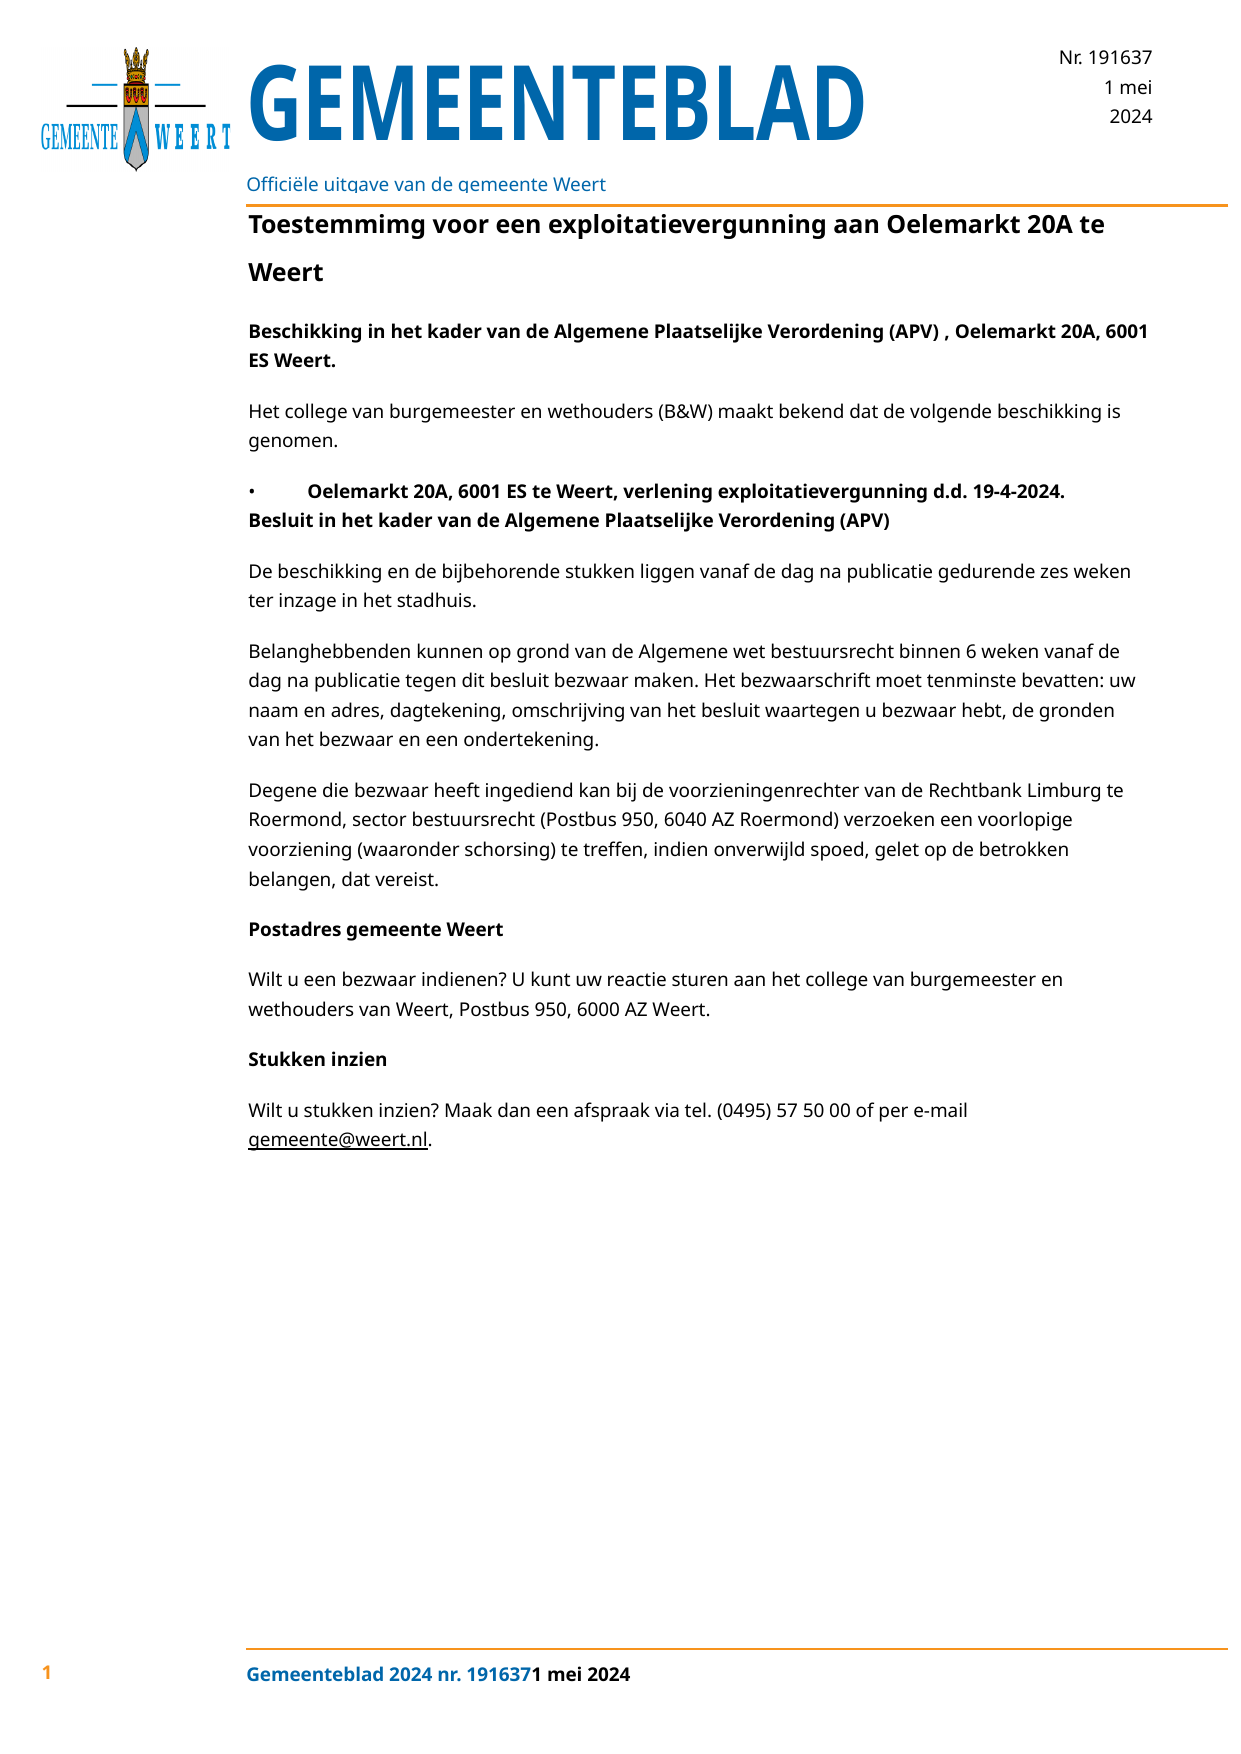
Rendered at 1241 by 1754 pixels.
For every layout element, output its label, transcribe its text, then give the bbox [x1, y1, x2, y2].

text Wilt u een bezwaar indienen? U kunt uw reactie sturen aan het college van burgemeester en wethouders van Weert, Postbus 950, 6000 AZ Weert. [248, 967, 1152, 1022]
picture [41, 47, 231, 172]
text Belanghebbenden kunnen op grond van de Algemene wet bestuursrecht binnen 6 weken vanaf de dag na publicatie tegen dit besluit bezwaar maken. Het bezwaarschrift moet tenminste bevatten: uw naam en adres, dagtekening, omschrijving van het besluit waartegen u bezwaar hebt, de gronden van het bezwaar en een ondertekening. [248, 638, 1152, 752]
text Wilt u stukken inzien? Maak dan een afspraak via tel. (0495) 57 50 00 of per e-mail gemeente@weert.nl. [248, 1097, 1152, 1152]
text Het college van burgemeester en wethouders (B&W) maakt bekend dat de volgende beschikking is genomen. [248, 398, 1152, 453]
text Toestemmimg voor een exploitatievergunning aan Oelemarkt 20A te Weert [248, 207, 1152, 288]
text Postadres gemeente Weert [248, 916, 1152, 942]
text Besluit in het kader van de Algemene Plaatselijke Verordening (APV) [248, 507, 1152, 533]
text Degene die bezwaar heeft ingediend kan bij de voorzieningenrechter van de Rechtbank Limburg te Roermond, sector bestuursrecht (Postbus 950, 6040 AZ Roermond) verzoeken een voorlopige voorziening (waaronder schorsing) te treffen, indien onverwijld spoed, gelet op de betrokken belangen, dat vereist. [248, 777, 1152, 892]
text Beschikking in het kader van de Algemene Plaatselijke Verordening (APV) , Oelemarkt 20A, 6001 ES Weert. [248, 318, 1152, 373]
text De beschikking en de bijbehorende stukken liggen vanaf de dag na publicatie gedurende zes weken ter inzage in het stadhuis. [248, 558, 1152, 613]
text Stukken inzien [248, 1047, 1152, 1072]
list Oelemarkt 20A, 6001 ES te Weert, verlening exploitatievergunning d.d. 19-4-2024. [248, 478, 1152, 504]
